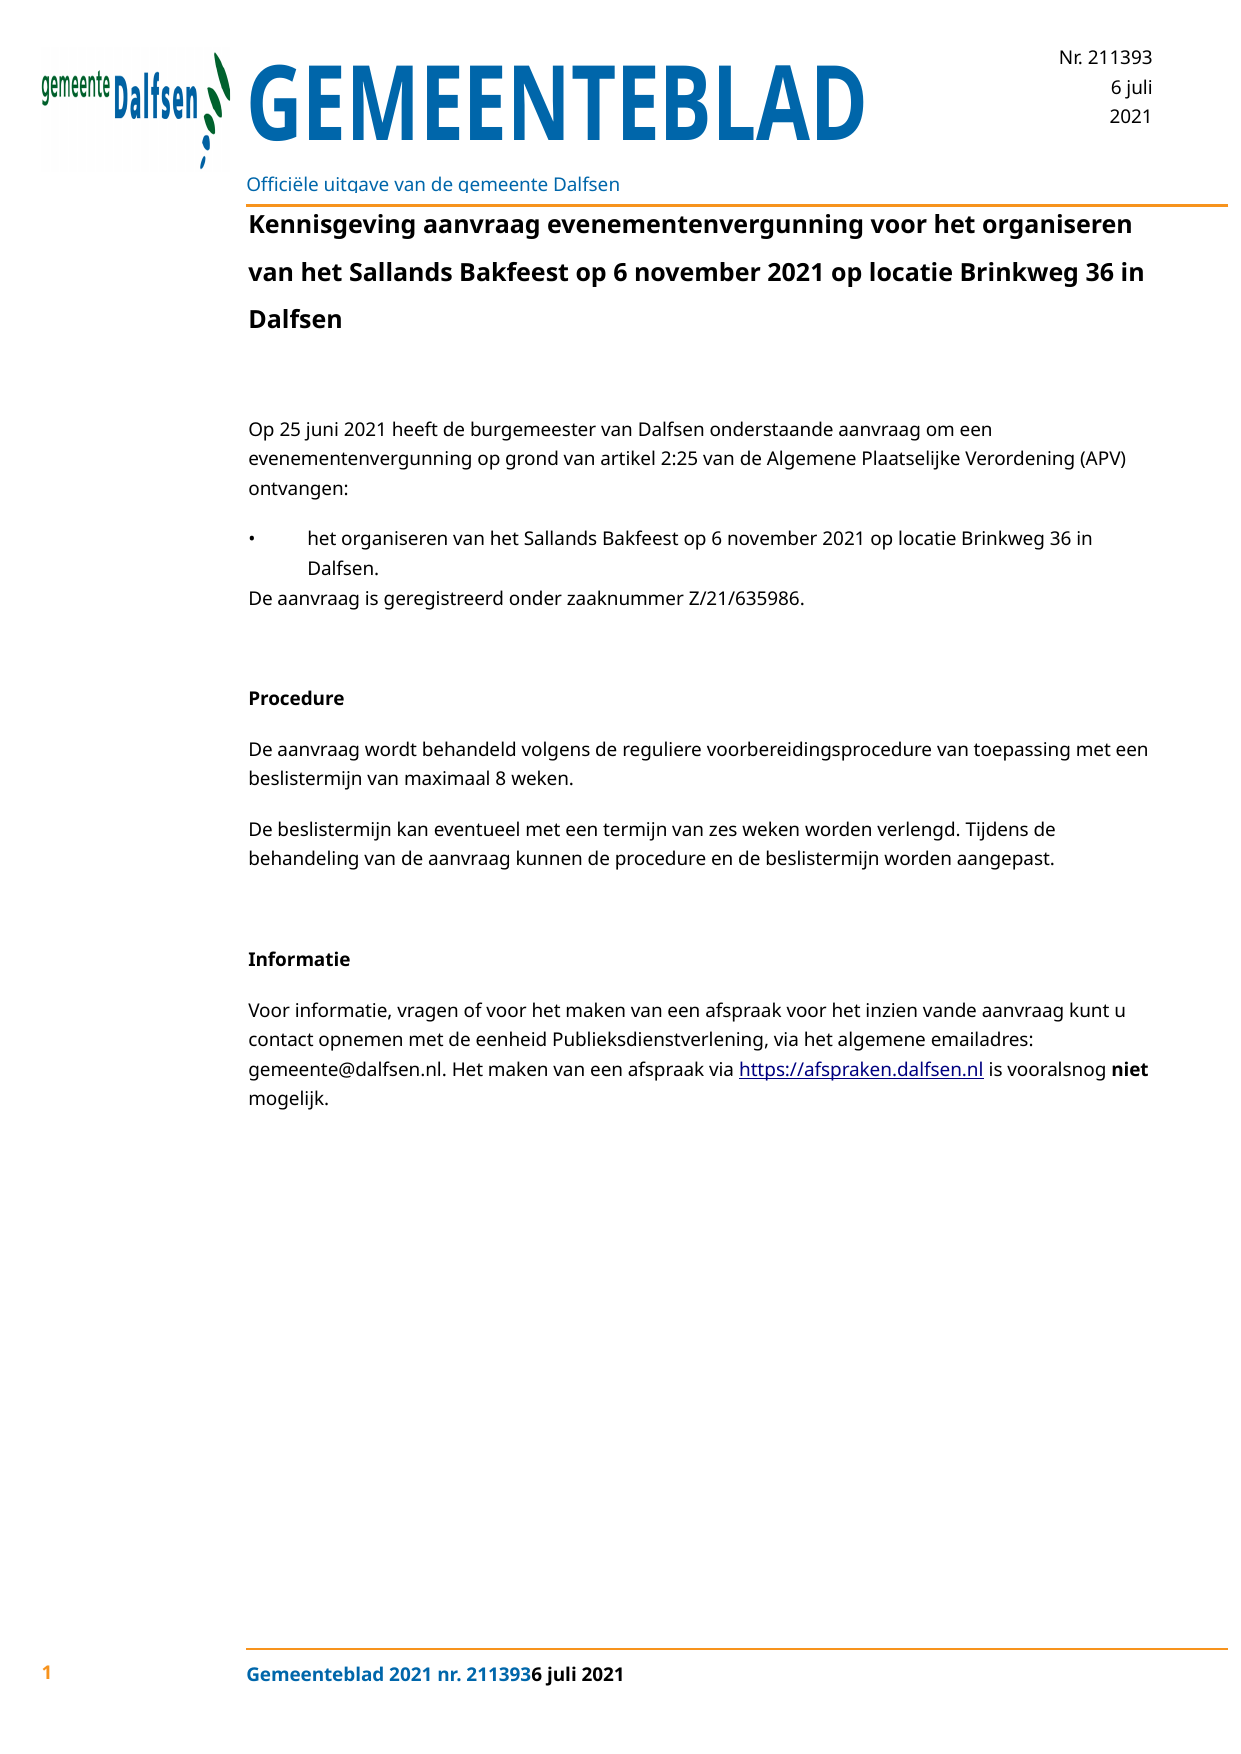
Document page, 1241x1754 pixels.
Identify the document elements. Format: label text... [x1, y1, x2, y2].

text Informatie [248, 946, 1152, 972]
text Voor informatie, vragen of voor het maken van een afspraak voor het inzien vande aanvraag kunt u contact opnemen met de eenheid Publieksdienstverlening, via het algemene emailadres: gemeente@dalfsen.nl. Het maken van een afspraak via https://afspraken.dalfsen.nl is vooralsnog niet mogelijk. [248, 997, 1152, 1111]
text De aanvraag wordt behandeld volgens de reguliere voorbereidingsprocedure van toepassing met een beslistermijn van maximaal 8 weken. [248, 736, 1152, 791]
text Procedure [248, 686, 1152, 711]
picture [41, 47, 231, 172]
text Kennisgeving aanvraag evenementenvergunning voor het organiseren van het Sallands Bakfeest op 6 november 2021 op locatie Brinkweg 36 in Dalfsen [248, 207, 1152, 336]
text De beslistermijn kan eventueel met een termijn van zes weken worden verlengd. Tijdens de behandeling van de aanvraag kunnen de procedure en de beslistermijn worden aangepast. [248, 816, 1152, 871]
text De aanvraag is geregistreerd onder zaaknummer Z/21/635986. [248, 585, 1152, 610]
text Op 25 juni 2021 heeft de burgemeester van Dalfsen onderstaande aanvraag om een evenementenvergunning op grond van artikel 2:25 van de Algemene Plaatselijke Verordening (APV) ontvangen: [248, 416, 1152, 501]
list het organiseren van het Sallands Bakfeest op 6 november 2021 op locatie Brinkweg 36 in Dalfsen. [248, 526, 1152, 581]
